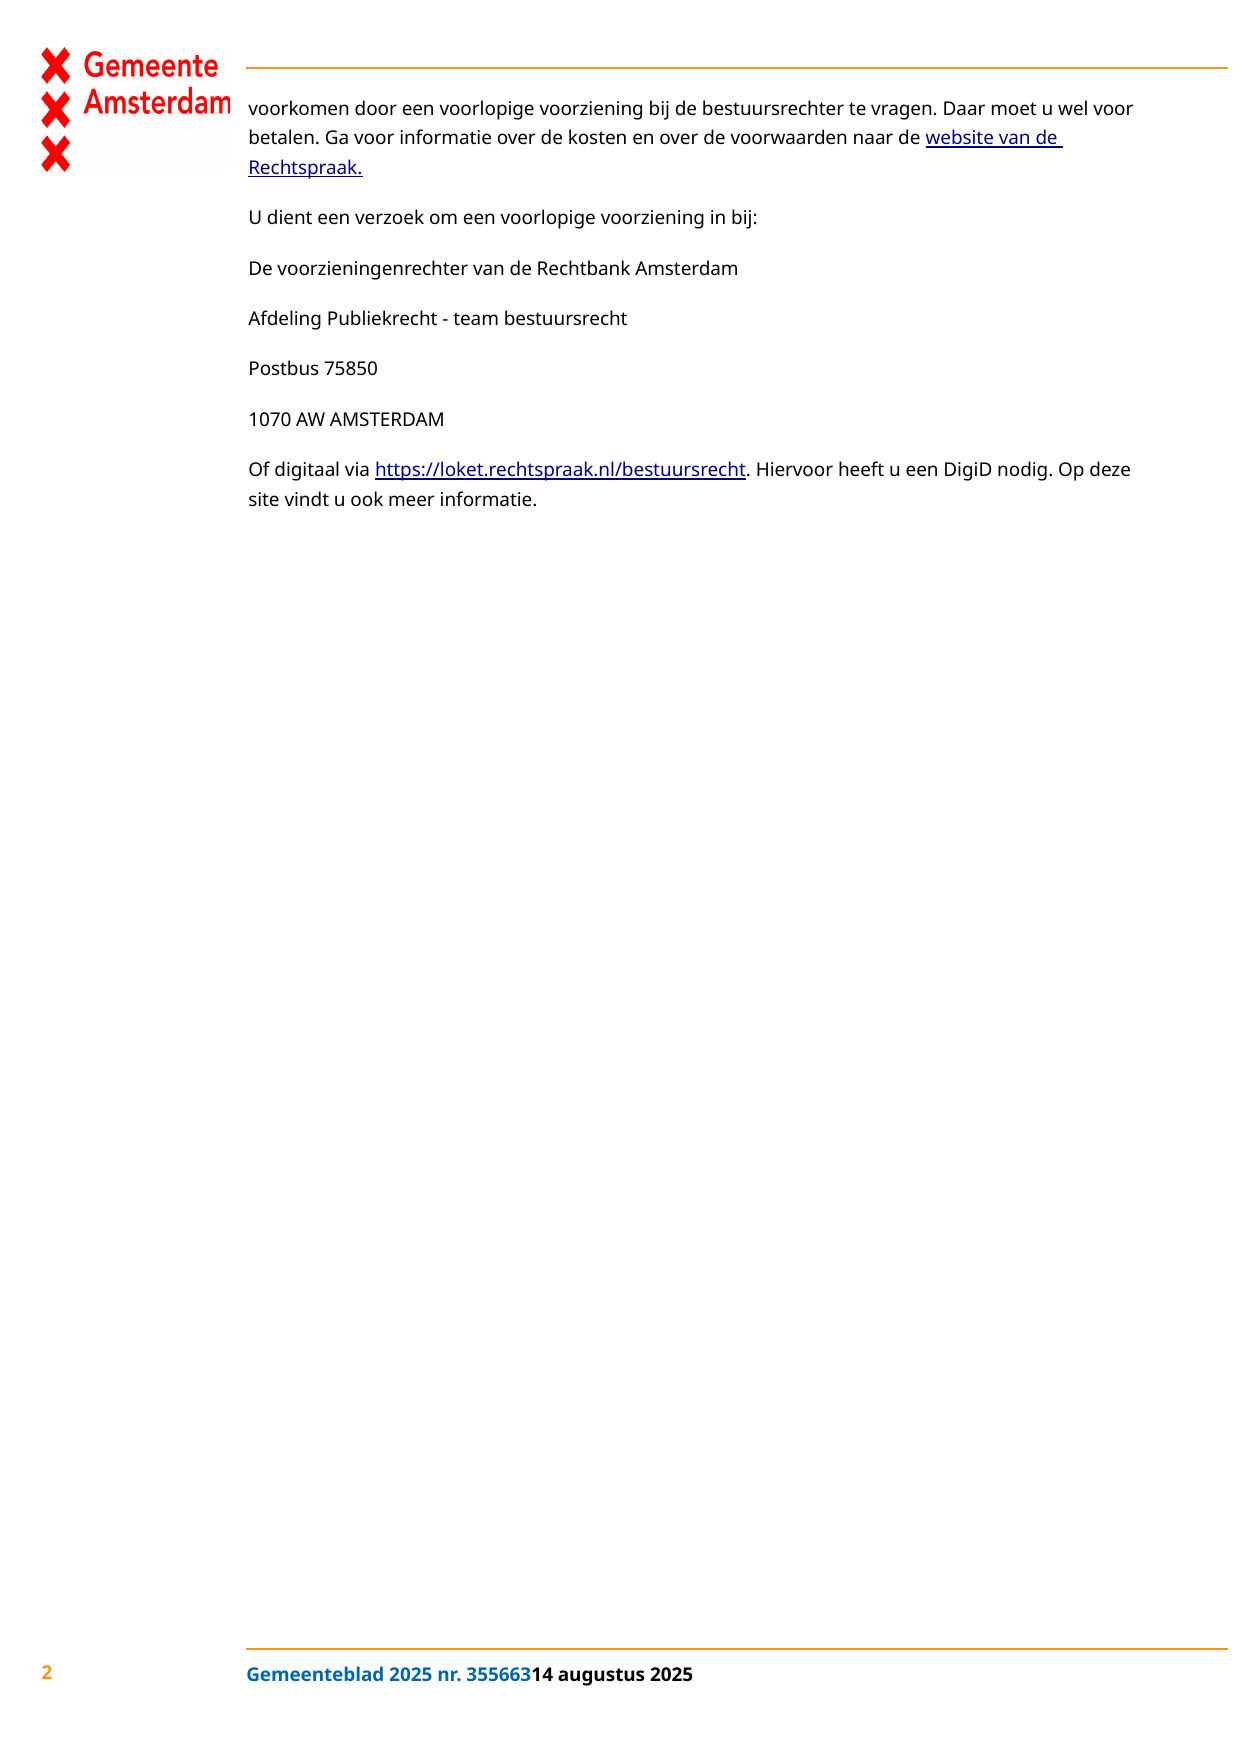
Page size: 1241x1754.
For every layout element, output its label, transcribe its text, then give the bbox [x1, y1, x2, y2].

text Postbus 75850 [248, 356, 1152, 381]
text Afdeling Publiekrecht - team bestuursrecht [248, 305, 1152, 331]
text U dient een verzoek om een voorlopige voorziening in bij: [248, 204, 1152, 230]
text De voorzieningenrechter van de Rechtbank Amsterdam [248, 255, 1152, 281]
text 1070 AW AMSTERDAM [248, 406, 1152, 432]
text Of digitaal via https://loket.rechtspraak.nl/bestuursrecht. Hiervoor heeft u een DigiD nodig. Op deze site vindt u ook meer informatie. [248, 456, 1152, 512]
picture [41, 47, 231, 172]
text voorkomen door een voorlopige voorziening bij de bestuursrechter te vragen. Daar moet u wel voor betalen. Ga voor informatie over de kosten en over de voorwaarden naar de website van de Rechtspraak. [248, 95, 1152, 180]
